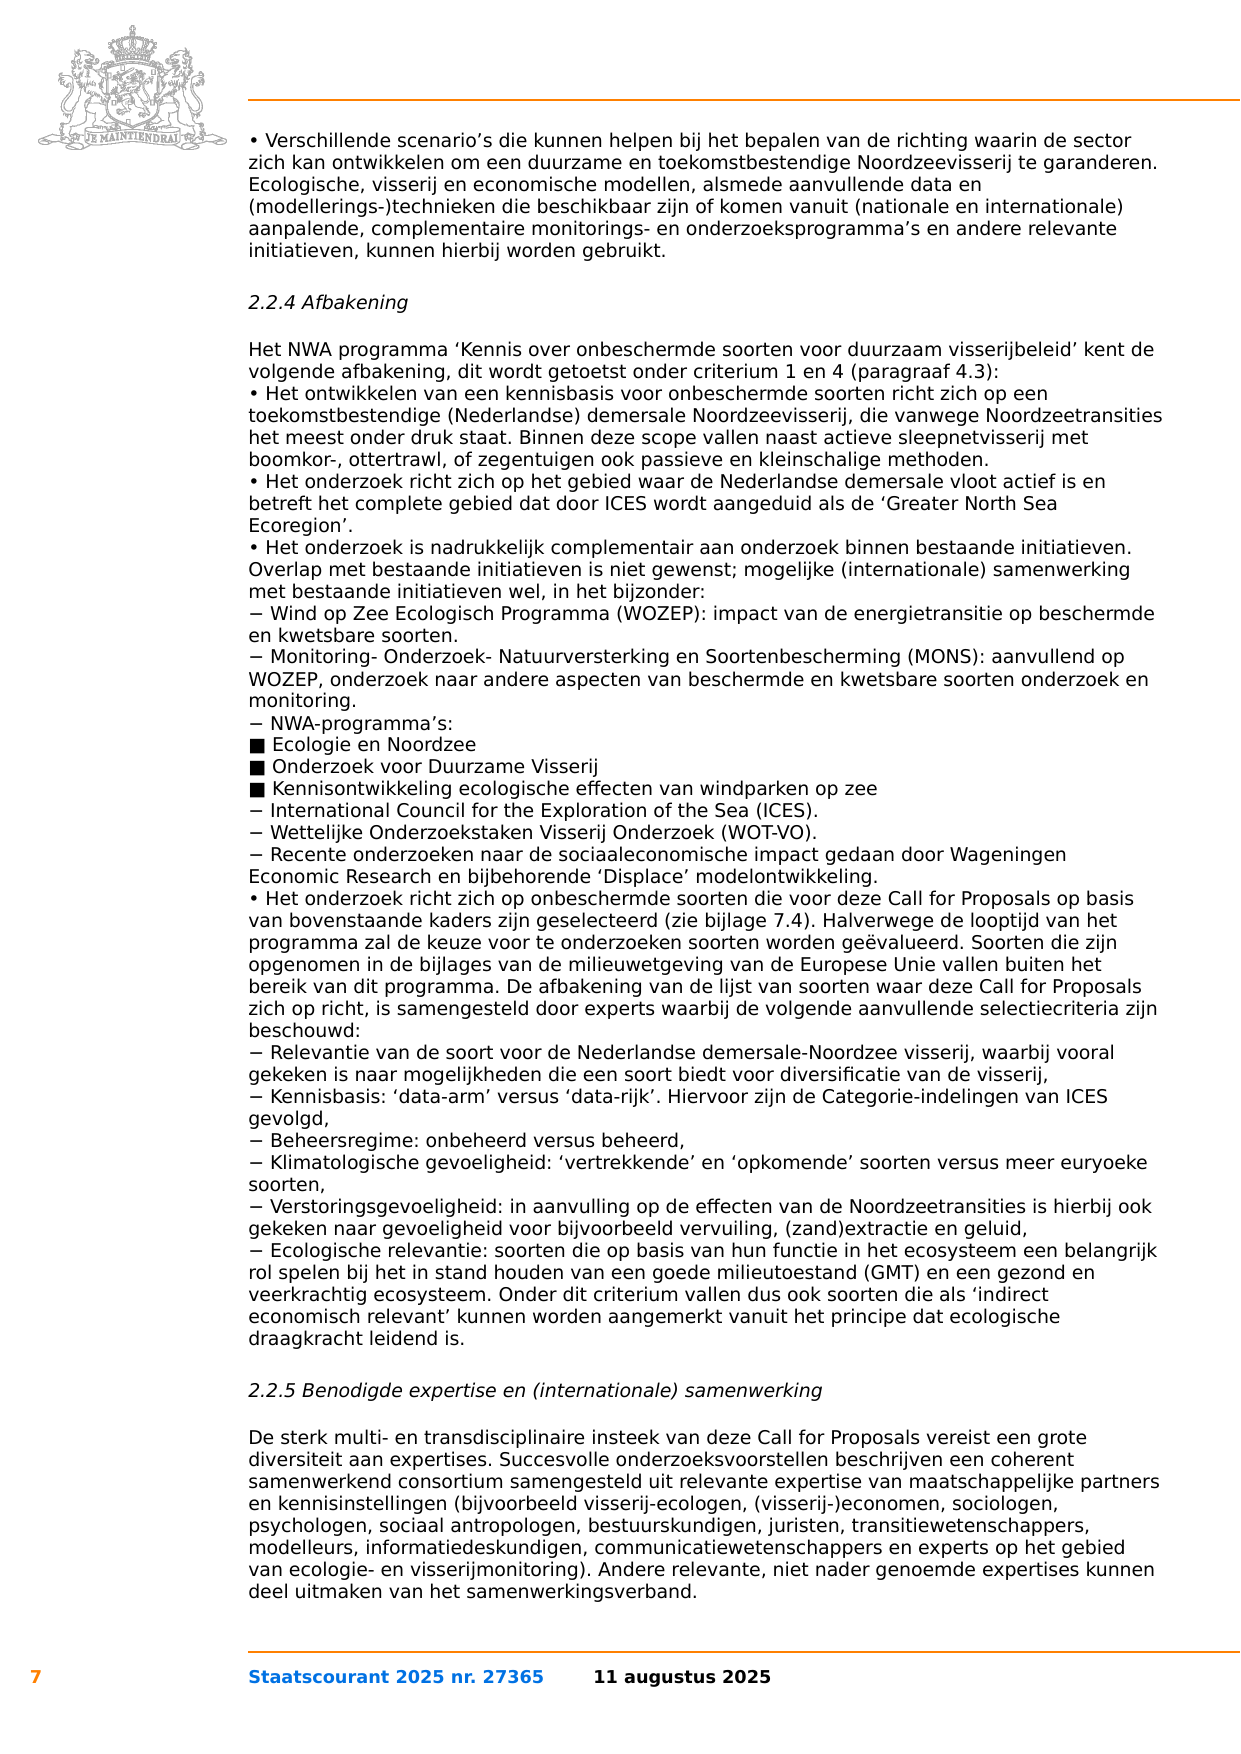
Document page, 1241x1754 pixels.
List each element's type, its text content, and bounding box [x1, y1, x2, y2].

subtitle 2.2.5 Benodigde expertise en (internationale) samenwerking [248, 1380, 1163, 1402]
text ■ Kennisontwikkeling ecologische effecten van windparken op zee [248, 778, 1163, 800]
text ■ Onderzoek voor Duurzame Visserij [248, 756, 1163, 778]
text − Relevantie van de soort voor de Nederlandse demersale-Noordzee visserij, waarbij vooral gekeken is naar mogelijkheden die een soort biedt voor diversificatie van de visserij, [248, 1042, 1163, 1086]
text − International Council for the Exploration of the Sea (ICES). [248, 800, 1163, 822]
text − Kennisbasis: ‘data-arm’ versus ‘data-rijk’. Hiervoor zijn de Categorie-indelingen van ICES gevolgd, [248, 1086, 1163, 1130]
text • Het onderzoek richt zich op het gebied waar de Nederlandse demersale vloot actief is en betreft het complete gebied dat door ICES wordt aangeduid als de ‘Greater North Sea Ecoregion’. [248, 471, 1163, 537]
subtitle 2.2.4 Afbakening [248, 292, 1163, 314]
text − Wind op Zee Ecologisch Programma (WOZEP): impact van de energietransitie op beschermde en kwetsbare soorten. [248, 602, 1163, 646]
text Het NWA programma ‘Kennis over onbeschermde soorten voor duurzaam visserijbeleid’ kent de volgende afbakening, dit wordt getoetst onder criterium 1 en 4 (paragraaf 4.3): [248, 339, 1163, 383]
text − Ecologische relevantie: soorten die op basis van hun functie in het ecosysteem een belangrijk rol spelen bij het in stand houden van een goede milieutoestand (GMT) en een gezond en veerkrachtig ecosysteem. Onder dit criterium vallen dus ook soorten die als ‘indirect economisch relevant’ kunnen worden aangemerkt vanuit het principe dat ecologische draagkracht leidend is. [248, 1240, 1163, 1350]
text • Het onderzoek richt zich op onbeschermde soorten die voor deze Call for Proposals op basis van bovenstaande kaders zijn geselecteerd (zie bijlage 7.4). Halverwege de looptijd van het programma zal de keuze voor te onderzoeken soorten worden geëvalueerd. Soorten die zijn opgenomen in de bijlages van de milieuwetgeving van de Europese Unie vallen buiten het bereik van dit programma. De afbakening van de lijst van soorten waar deze Call for Proposals zich op richt, is samengesteld door experts waarbij de volgende aanvullende selectiecriteria zijn beschouwd: [248, 888, 1163, 1042]
text − Beheersregime: onbeheerd versus beheerd, [248, 1130, 1163, 1152]
text ■ Ecologie en Noordzee [248, 734, 1163, 756]
text − Monitoring- Onderzoek- Natuurversterking en Soortenbescherming (MONS): aanvullend op WOZEP, onderzoek naar andere aspecten van beschermde en kwetsbare soorten onderzoek en monitoring. [248, 646, 1163, 712]
text • Het onderzoek is nadrukkelijk complementair aan onderzoek binnen bestaande initiatieven. Overlap met bestaande initiatieven is niet gewenst; mogelijke (internationale) samenwerking met bestaande initiatieven wel, in het bijzonder: [248, 537, 1163, 602]
text − Wettelijke Onderzoekstaken Visserij Onderzoek (WOT-VO). [248, 822, 1163, 844]
text • Het ontwikkelen van een kennisbasis voor onbeschermde soorten richt zich op een toekomstbestendige (Nederlandse) demersale Noordzeevisserij, die vanwege Noordzeetransities het meest onder druk staat. Binnen deze scope vallen naast actieve sleepnetvisserij met boomkor-, ottertrawl, of zegentuigen ook passieve en kleinschalige methoden. [248, 383, 1163, 471]
text − Recente onderzoeken naar de sociaaleconomische impact gedaan door Wageningen Economic Research en bijbehorende ‘Displace’ modelontwikkeling. [248, 844, 1163, 888]
text − Klimatologische gevoeligheid: ‘vertrekkende’ en ‘opkomende’ soorten versus meer euryoeke soorten, [248, 1152, 1163, 1196]
text • Verschillende scenario’s die kunnen helpen bij het bepalen van de richting waarin de sector zich kan ontwikkelen om een duurzame en toekomstbestendige Noordzeevisserij te garanderen. Ecologische, visserij en economische modellen, alsmede aanvullende data en (modellerings-)technieken die beschikbaar zijn of komen vanuit (nationale en internationale) aanpalende, complementaire monitorings- en onderzoeksprogramma’s en andere relevante initiatieven, kunnen hierbij worden gebruikt. [248, 130, 1163, 262]
text De sterk multi- en transdisciplinaire insteek van deze Call for Proposals vereist een grote diversiteit aan expertises. Succesvolle onderzoeksvoorstellen beschrijven een coherent samenwerkend consortium samengesteld uit relevante expertise van maatschappelijke partners en kennisinstellingen (bijvoorbeeld visserij-ecologen, (visserij-)economen, sociologen, psychologen, sociaal antropologen, bestuurskundigen, juristen, transitiewetenschappers, modelleurs, informatiedeskundigen, communicatiewetenschappers en experts op het gebied van ecologie- en visserijmonitoring). Andere relevante, niet nader genoemde expertises kunnen deel uitmaken van het samenwerkingsverband. [248, 1427, 1163, 1603]
picture [38, 25, 227, 150]
text − NWA-programma’s: [248, 712, 1163, 734]
text − Verstoringsgevoeligheid: in aanvulling op de effecten van de Noordzeetransities is hierbij ook gekeken naar gevoeligheid voor bijvoorbeeld vervuiling, (zand)extractie en geluid, [248, 1196, 1163, 1240]
